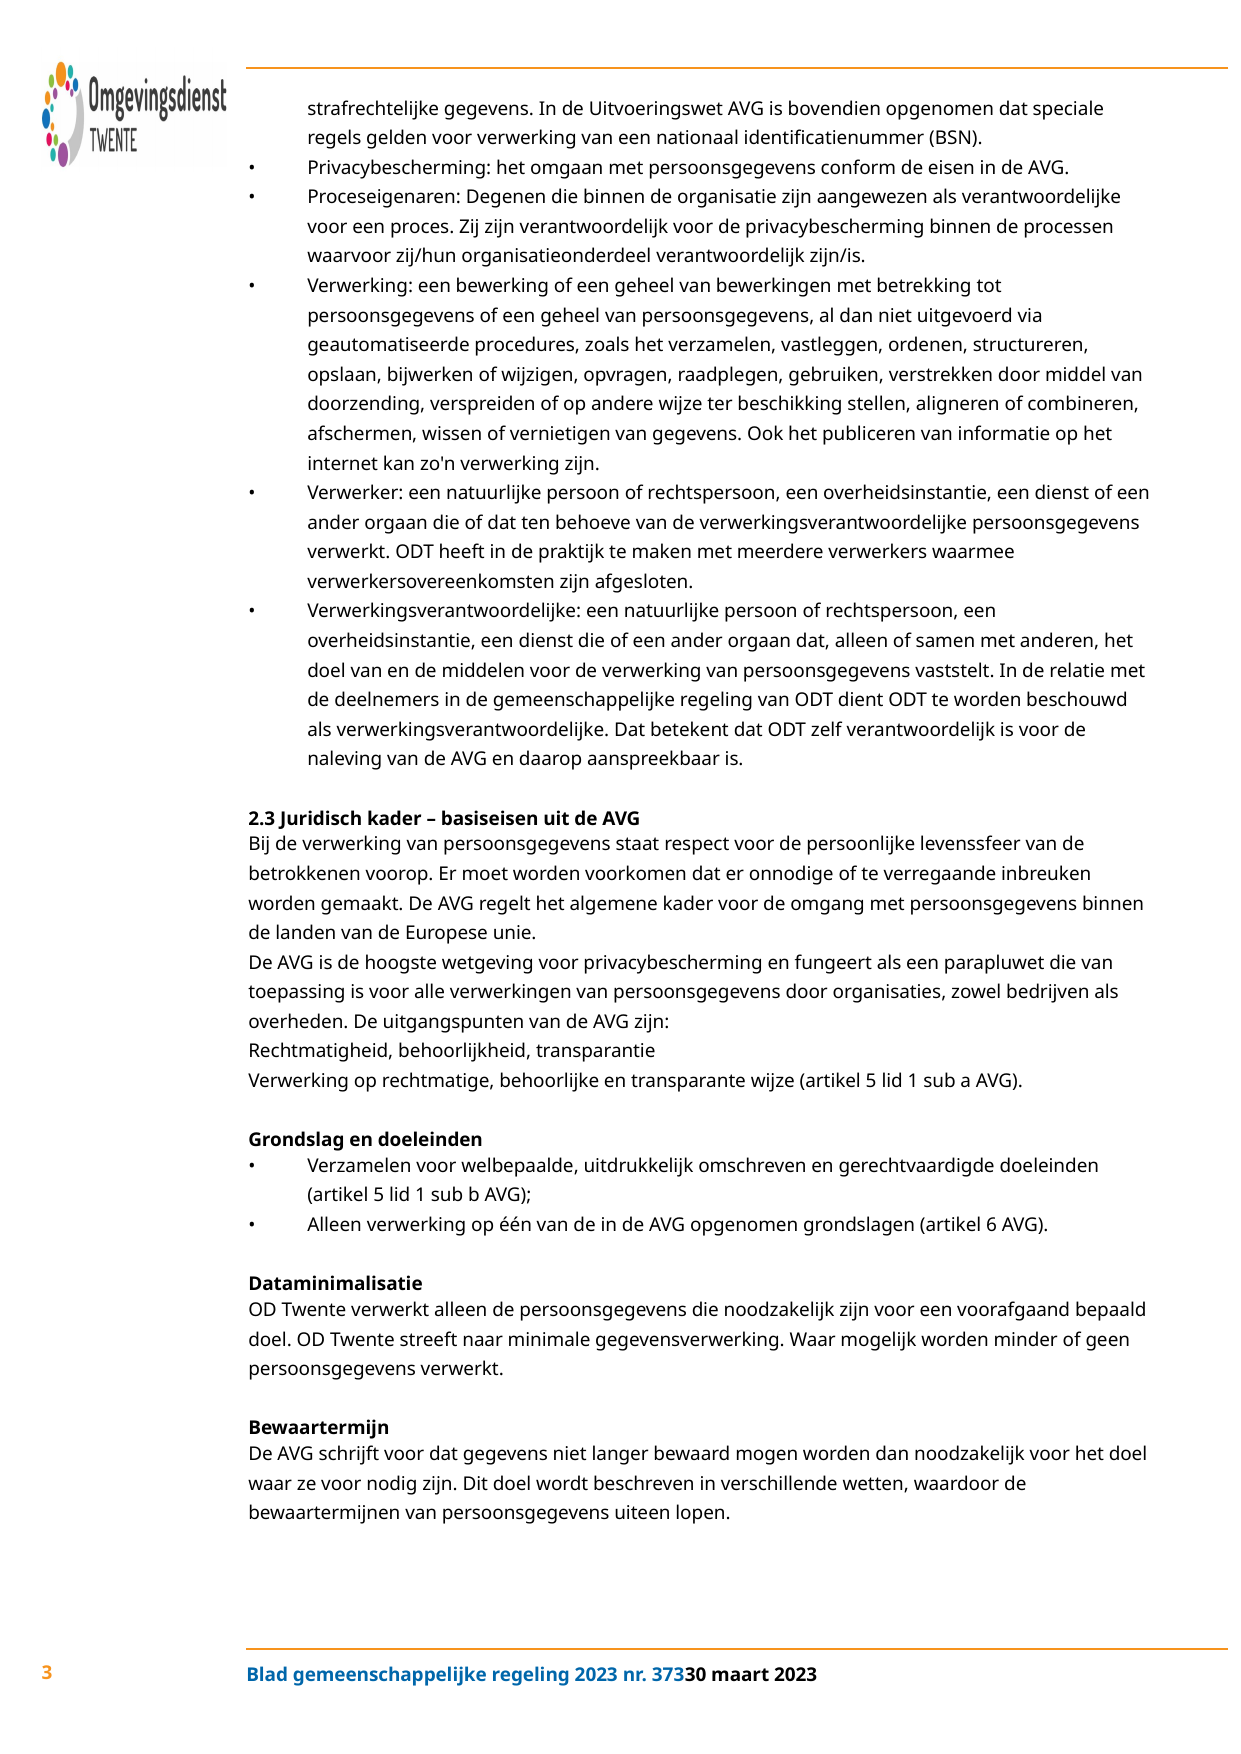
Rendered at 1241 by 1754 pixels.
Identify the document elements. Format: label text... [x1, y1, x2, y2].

list Privacybescherming: het omgaan met persoonsgegevens conform de eisen in de AVG. [248, 154, 1152, 180]
list Verwerkingsverantwoordelijke: een natuurlijke persoon of rechtspersoon, een overheidsinstantie, een dienst die of een ander orgaan dat, alleen of samen met anderen, het doel van en de middelen voor de verwerking van persoonsgegevens vaststelt. In de relatie met de deelnemers in de gemeenschappelijke regeling van ODT dient ODT te worden beschouwd als verwerkingsverantwoordelijke. Dat betekent dat ODT zelf verantwoordelijk is voor de naleving van de AVG en daarop aanspreekbaar is. [248, 598, 1152, 771]
text Rechtmatigheid, behoorlijkheid, transparantie [248, 1038, 1152, 1063]
text Bij de verwerking van persoonsgegevens staat respect voor de persoonlijke levenssfeer van de betrokkenen voorop. Er moet worden voorkomen dat er onnodige of te verregaande inbreuken worden gemaakt. De AVG regelt het algemene kader voor de omgang met persoonsgegevens binnen de landen van de Europese unie. [248, 831, 1152, 945]
text OD Twente verwerkt alleen de persoonsgegevens die noodzakelijk zijn voor een voorafgaand bepaald doel. OD Twente streeft naar minimale gegevensverwerking. Waar mogelijk worden minder of geen persoonsgegevens verwerkt. [248, 1296, 1152, 1381]
list Verwerker: een natuurlijke persoon of rechtspersoon, een overheidsinstantie, een dienst of een ander orgaan die of dat ten behoeve van de verwerkingsverantwoordelijke persoonsgegevens verwerkt. ODT heeft in de praktijk te maken met meerdere verwerkers waarmee verwerkersovereenkomsten zijn afgesloten. [248, 479, 1152, 594]
text Dataminimalisatie [248, 1270, 1152, 1296]
list Proceseigenaren: Degenen die binnen de organisatie zijn aangewezen als verantwoordelijke voor een proces. Zij zijn verantwoordelijk voor de privacybescherming binnen de processen waarvoor zij/hun organisatieonderdeel verantwoordelijk zijn/is. [248, 183, 1152, 268]
picture [41, 47, 231, 172]
text De AVG is de hoogste wetgeving voor privacybescherming en fungeert als een parapluwet die van toepassing is voor alle verwerkingen van persoonsgegevens door organisaties, zowel bedrijven als overheden. De uitgangspunten van de AVG zijn: [248, 949, 1152, 1034]
text De AVG schrijft voor dat gegevens niet langer bewaard mogen worden dan noodzakelijk voor het doel waar ze voor nodig zijn. Dit doel wordt beschreven in verschillende wetten, waardoor de bewaartermijnen van persoonsgegevens uiteen lopen. [248, 1440, 1152, 1525]
list Alleen verwerking op één van de in de AVG opgenomen grondslagen (artikel 6 AVG). [248, 1211, 1152, 1237]
list Verzamelen voor welbepaalde, uitdrukkelijk omschreven en gerechtvaardigde doeleinden (artikel 5 lid 1 sub b AVG); [248, 1152, 1152, 1207]
text Bewaartermijn [248, 1414, 1152, 1440]
text 2.3 Juridisch kader – basiseisen uit de AVG [248, 805, 1152, 831]
list strafrechtelijke gegevens. In de Uitvoeringswet AVG is bovendien opgenomen dat speciale regels gelden voor verwerking van een nationaal identificatienummer (BSN). [248, 95, 1152, 150]
text Verwerking op rechtmatige, behoorlijke en transparante wijze (artikel 5 lid 1 sub a AVG). [248, 1067, 1152, 1093]
list Verwerking: een bewerking of een geheel van bewerkingen met betrekking tot persoonsgegevens of een geheel van persoonsgegevens, al dan niet uitgevoerd via geautomatiseerde procedures, zoals het verzamelen, vastleggen, ordenen, structureren, opslaan, bijwerken of wijzigen, opvragen, raadplegen, gebruiken, verstrekken door middel van doorzending, verspreiden of op andere wijze ter beschikking stellen, aligneren of combineren, afschermen, wissen of vernietigen van gegevens. Ook het publiceren van informatie op het internet kan zo'n verwerking zijn. [248, 272, 1152, 476]
text Grondslag en doeleinden [248, 1126, 1152, 1152]
